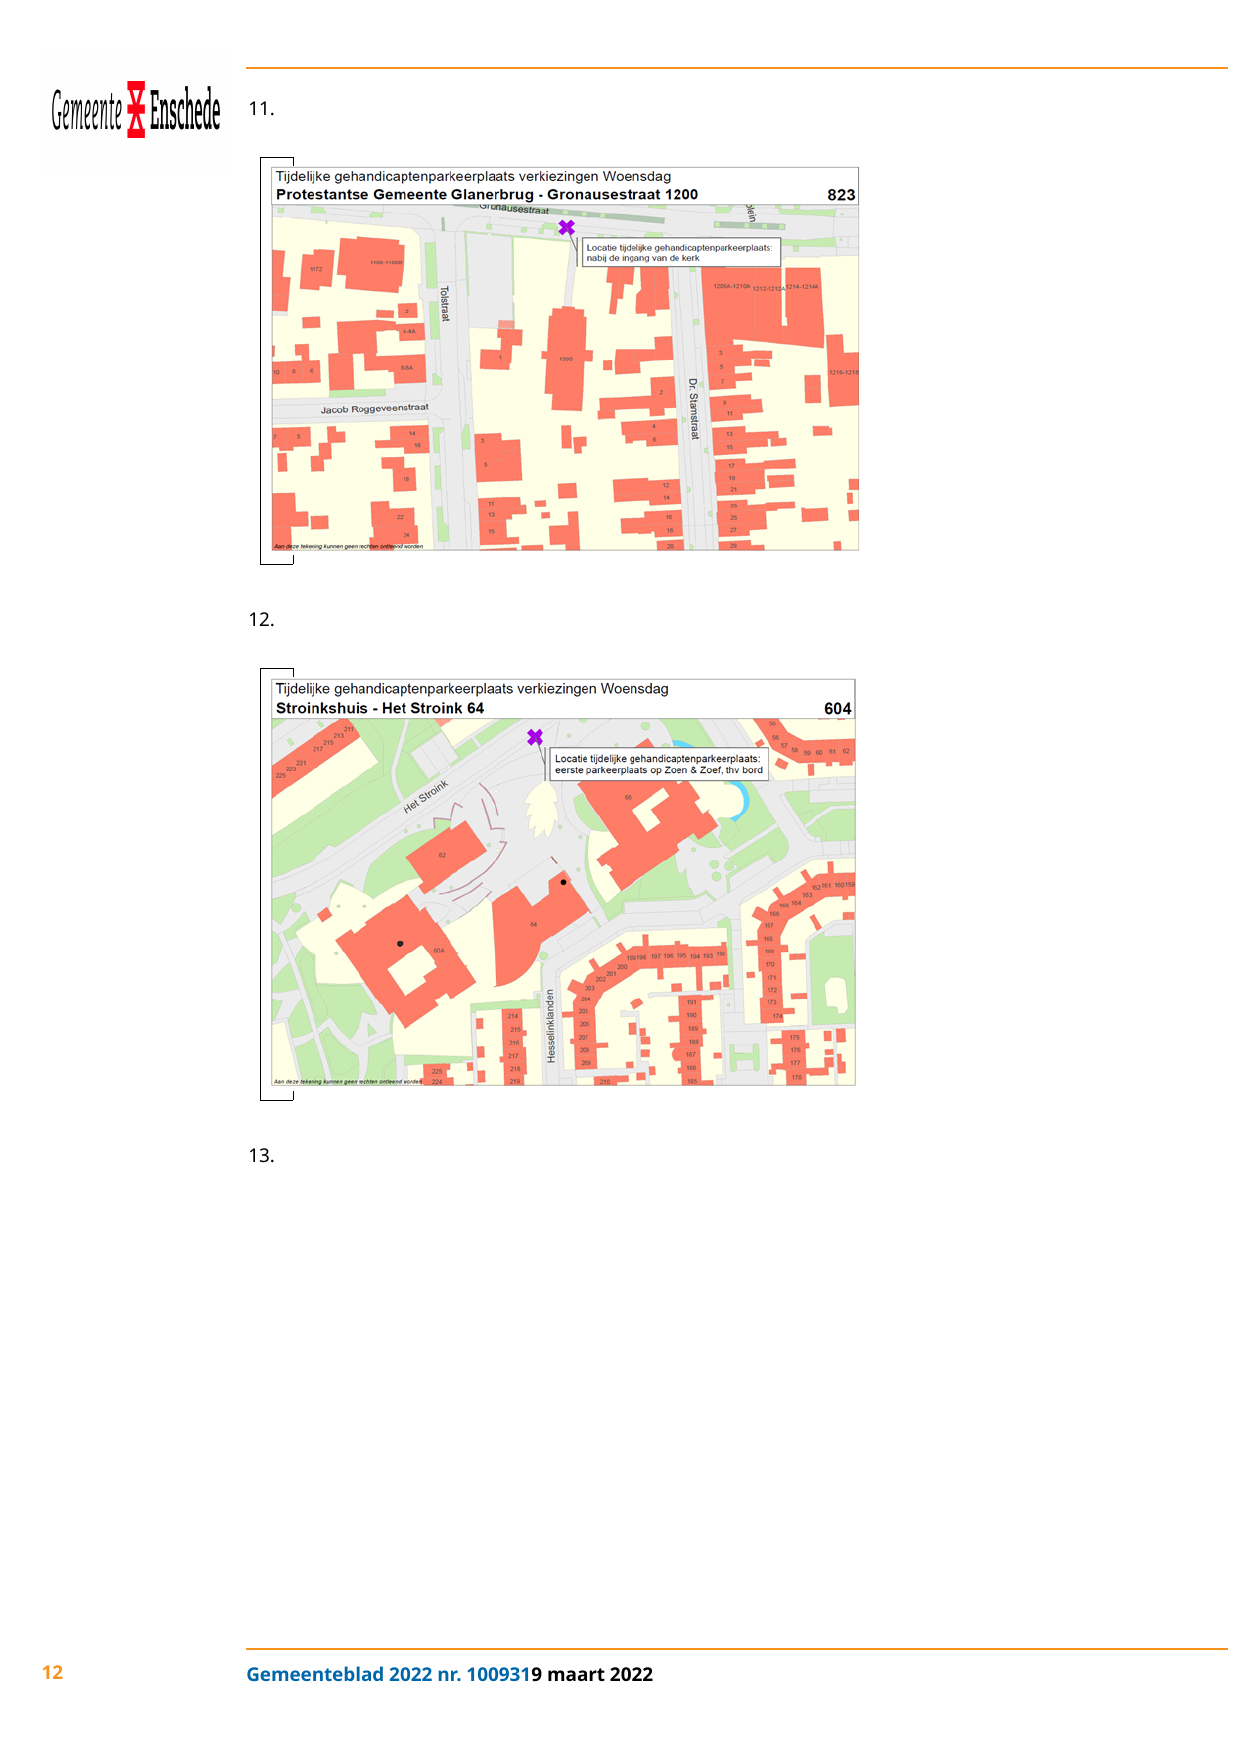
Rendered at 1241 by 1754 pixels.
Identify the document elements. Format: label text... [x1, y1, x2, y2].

picture [268, 677, 860, 1091]
picture [41, 47, 231, 172]
text 13. [248, 1142, 1152, 1168]
picture [268, 166, 860, 555]
text 12. [248, 606, 1152, 631]
text 11. [248, 95, 1152, 121]
